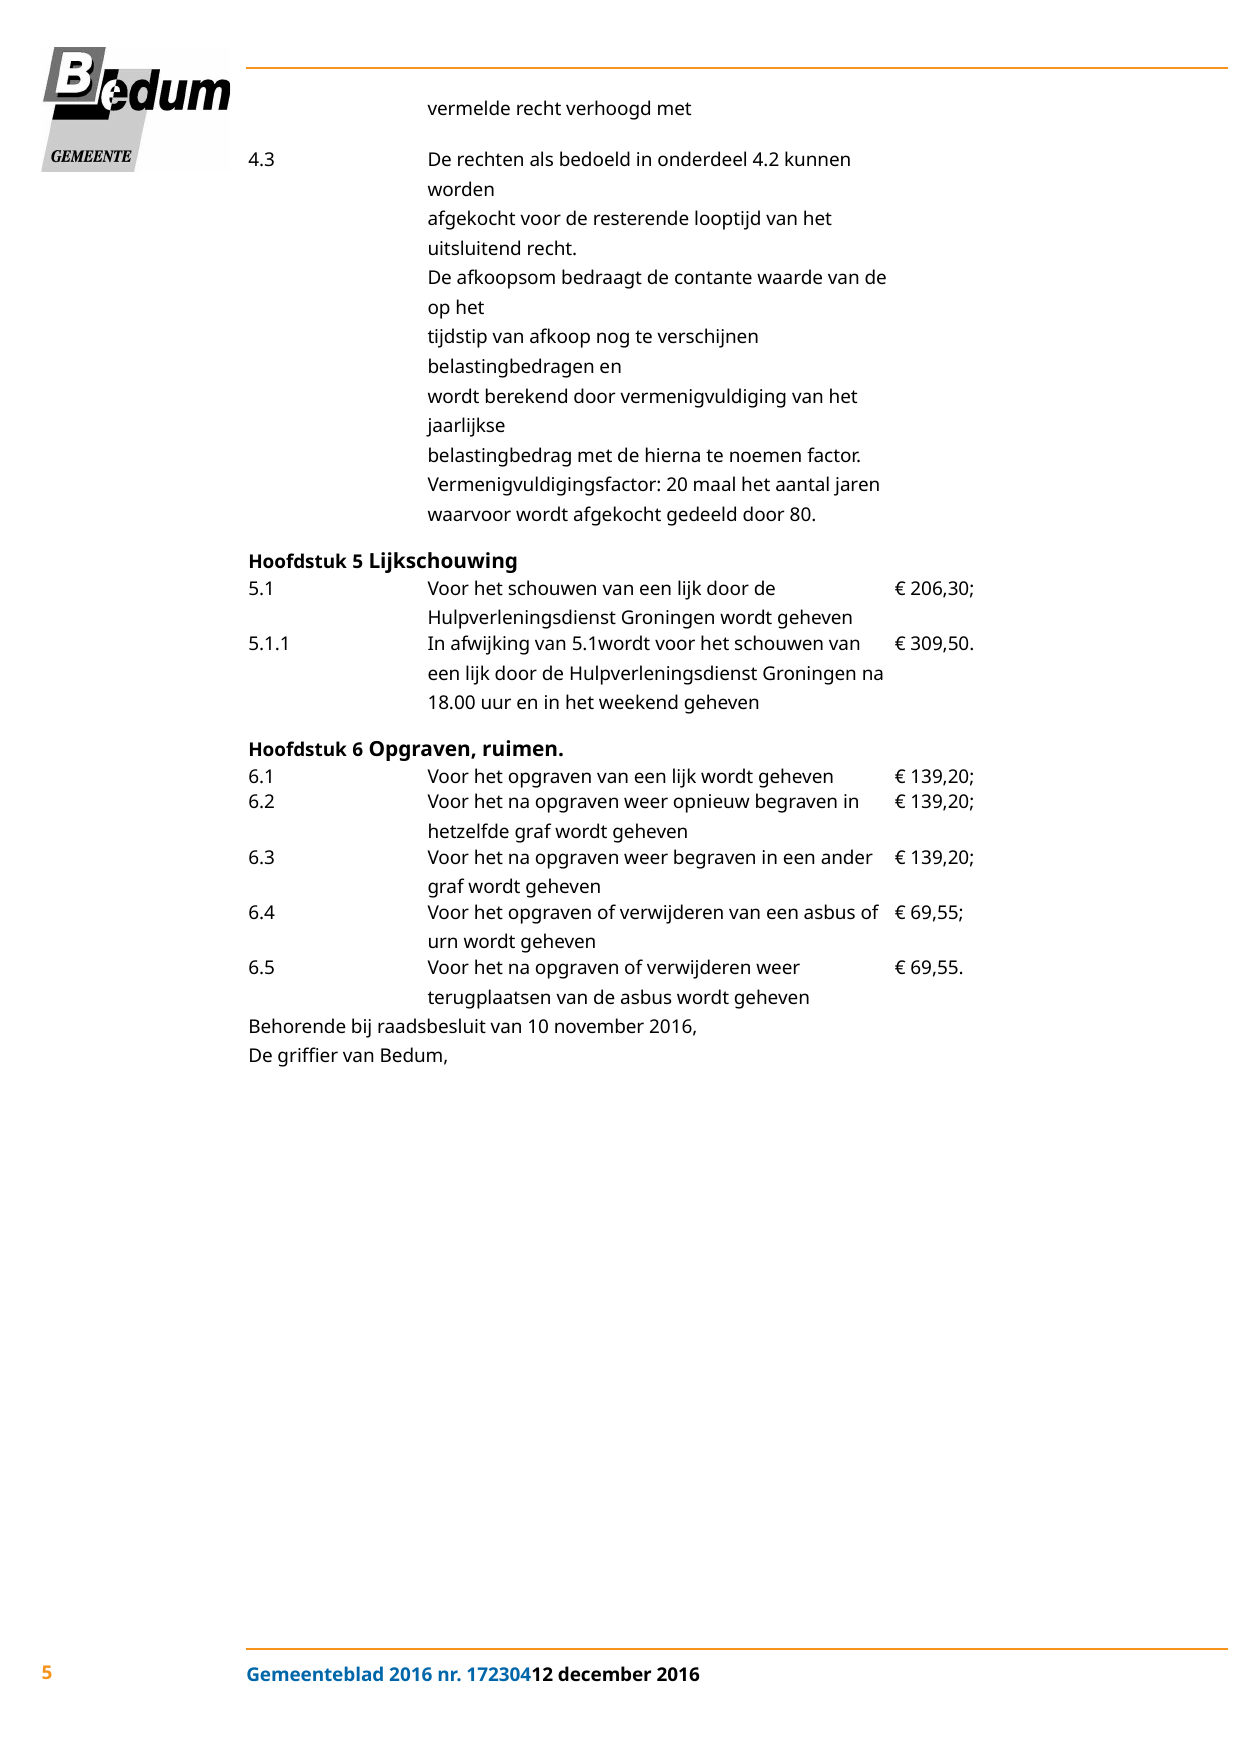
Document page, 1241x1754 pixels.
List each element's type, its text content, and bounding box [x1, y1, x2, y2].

table_cell Voor het na opgraven weer begraven in een ander graf wordt geheven [427, 844, 894, 899]
table_cell € 309,50. [895, 630, 1152, 715]
table_cell [427, 121, 894, 146]
table_cell 4.3 [248, 146, 427, 527]
table_cell [895, 95, 1152, 121]
table_cell vermelde recht verhoogd met [427, 95, 894, 121]
picture [41, 47, 231, 172]
table_header € 206,30; [895, 575, 1152, 630]
table_cell € 139,20; [895, 844, 1152, 899]
table_cell € 69,55; [895, 899, 1152, 954]
table_header € 139,20; [895, 763, 1152, 788]
table_cell 6.2 [248, 789, 427, 844]
table_cell In afwijking van 5.1wordt voor het schouwen van een lijk door de Hulpverleningsdienst Groningen na 18.00 uur en in het weekend geheven [427, 630, 894, 715]
table_cell 6.4 [248, 899, 427, 954]
table_cell Voor het na opgraven of verwijderen weer terugplaatsen van de asbus wordt geheven [427, 955, 894, 1010]
table_cell 6.5 [248, 955, 427, 1010]
table_cell Voor het na opgraven weer opnieuw begraven in hetzelfde graf wordt geheven [427, 789, 894, 844]
table_cell € 139,20; [895, 789, 1152, 844]
table_cell 5.1.1 [248, 630, 427, 715]
table_header Voor het opgraven van een lijk wordt geheven [427, 763, 894, 788]
table_cell [895, 121, 1152, 146]
text De griffier van Bedum, [248, 1043, 1152, 1068]
table_cell [248, 95, 427, 121]
table_header 6.1 [248, 763, 427, 788]
table_cell 6.3 [248, 844, 427, 899]
table_cell € 69,55. [895, 955, 1152, 1010]
text Hoofdstuk 5 Lijkschouwing [248, 546, 1152, 575]
table_header 5.1 [248, 575, 427, 630]
table_header Voor het schouwen van een lijk door de Hulpverleningsdienst Groningen wordt geheven [427, 575, 894, 630]
table_cell De rechten als bedoeld in onderdeel 4.2 kunnen worden afgekocht voor de resterende looptijd van het uitsluitend recht. De afkoopsom bedraagt de contante waarde van de op het tijdstip van afkoop nog te verschijnen belastingbedragen en wordt berekend door vermenigvuldiging van het jaarlijkse belastingbedrag met de hierna te noemen factor. Vermenigvuldigingsfactor: 20 maal het aantal jaren waarvoor wordt afgekocht gedeeld door 80. [427, 146, 894, 527]
table_cell Voor het opgraven of verwijderen van een asbus of urn wordt geheven [427, 899, 894, 954]
text Behorende bij raadsbesluit van 10 november 2016, [248, 1013, 1152, 1039]
table_cell [895, 146, 1152, 527]
table_cell [248, 121, 427, 146]
text Hoofdstuk 6 Opgraven, ruimen. [248, 734, 1152, 763]
